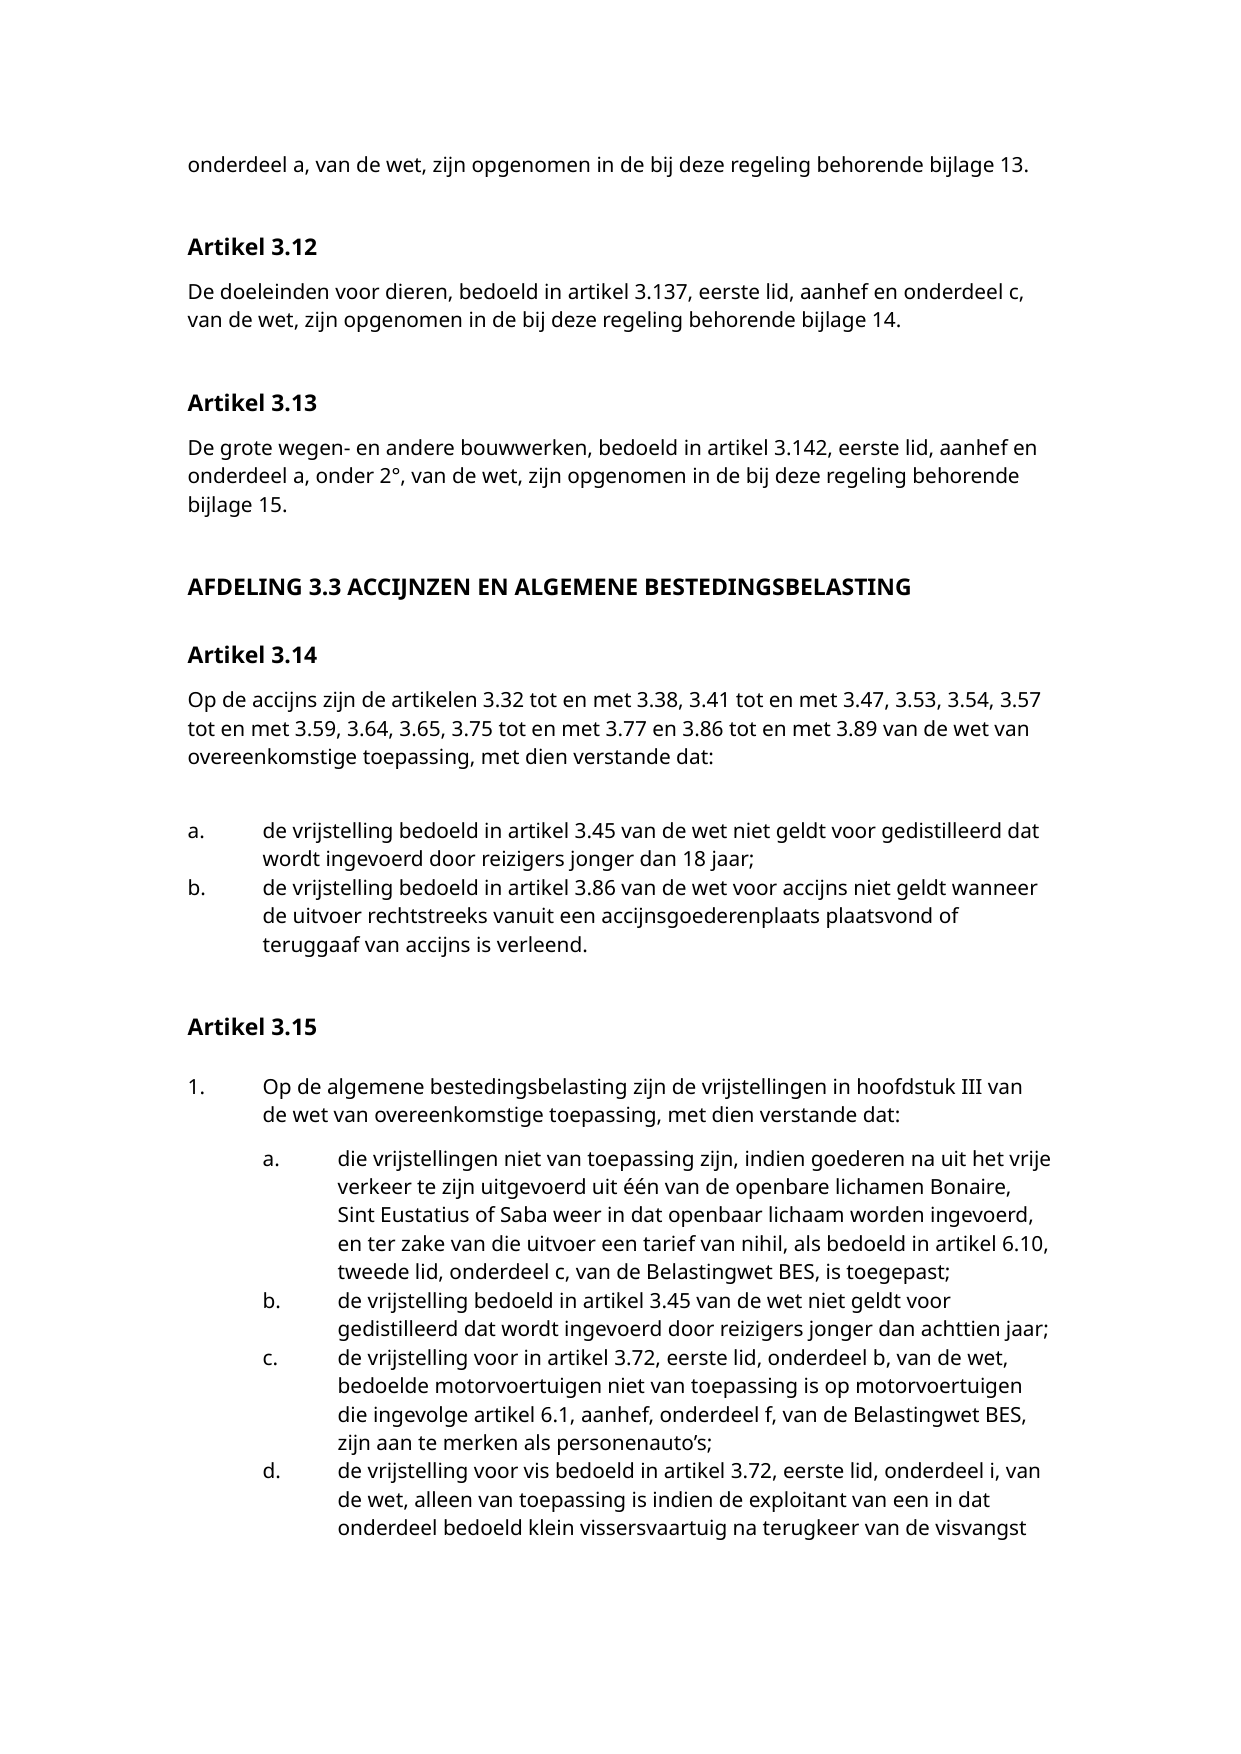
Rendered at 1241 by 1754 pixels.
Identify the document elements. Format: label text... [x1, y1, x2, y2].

subtitle AFDELING 3.3 ACCIJNZEN EN ALGEMENE BESTEDINGSBELASTING [187, 571, 1053, 602]
text Op de accijns zijn de artikelen 3.32 tot en met 3.38, 3.41 tot en met 3.47, 3.53, 3.54, 3.57 tot en met 3.59, 3.64, 3.65, 3.75 tot en met 3.77 en 3.86 tot en met 3.89 van de wet van overeenkomstige toepassing, met dien verstande dat: [187, 686, 1053, 771]
list de vrijstelling bedoeld in artikel 3.45 van de wet niet geldt voor gedistilleerd dat wordt ingevoerd door reizigers jonger dan 18 jaar; [187, 816, 1053, 873]
subtitle Artikel 3.14 [187, 639, 1053, 671]
list Op de algemene bestedingsbelasting zijn de vrijstellingen in hoofdstuk III van de wet van overeenkomstige toepassing, met dien verstande dat: [187, 1072, 1053, 1129]
text De doeleinden voor dieren, bedoeld in artikel 3.137, eerste lid, aanhef en onderdeel c, van de wet, zijn opgenomen in de bij deze regeling behorende bijlage 14. [187, 277, 1053, 334]
list de vrijstelling voor in artikel 3.72, eerste lid, onderdeel b, van de wet, bedoelde motorvoertuigen niet van toepassing is op motorvoertuigen die ingevolge artikel 6.1, aanhef, onderdeel f, van de Belastingwet BES, zijn aan te merken als personenauto’s; [262, 1343, 1053, 1457]
list die vrijstellingen niet van toepassing zijn, indien goederen na uit het vrije verkeer te zijn uitgevoerd uit één van de openbare lichamen Bonaire, Sint Eustatius of Saba weer in dat openbaar lichaam worden ingevoerd, en ter zake van die uitvoer een tarief van nihil, als bedoeld in artikel 6.10, tweede lid, onderdeel c, van de Belastingwet BES, is toegepast; [262, 1144, 1053, 1286]
list de vrijstelling bedoeld in artikel 3.45 van de wet niet geldt voor gedistilleerd dat wordt ingevoerd door reizigers jonger dan achttien jaar; [262, 1286, 1053, 1343]
text onderdeel a, van de wet, zijn opgenomen in de bij deze regeling behorende bijlage 13. [187, 150, 1053, 178]
subtitle Artikel 3.15 [187, 1011, 1053, 1042]
text De grote wegen- en andere bouwwerken, bedoeld in artikel 3.142, eerste lid, aanhef en onderdeel a, onder 2°, van de wet, zijn opgenomen in de bij deze regeling behorende bijlage 15. [187, 433, 1053, 518]
subtitle Artikel 3.12 [187, 231, 1053, 262]
list de vrijstelling bedoeld in artikel 3.86 van de wet voor accijns niet geldt wanneer de uitvoer rechtstreeks vanuit een accijnsgoederenplaats plaatsvond of teruggaaf van accijns is verleend. [187, 873, 1053, 958]
subtitle Artikel 3.13 [187, 387, 1053, 418]
list de vrijstelling voor vis bedoeld in artikel 3.72, eerste lid, onderdeel i, van de wet, alleen van toepassing is indien de exploitant van een in dat onderdeel bedoeld klein vissersvaartuig na terugkeer van de visvangst [262, 1457, 1053, 1542]
